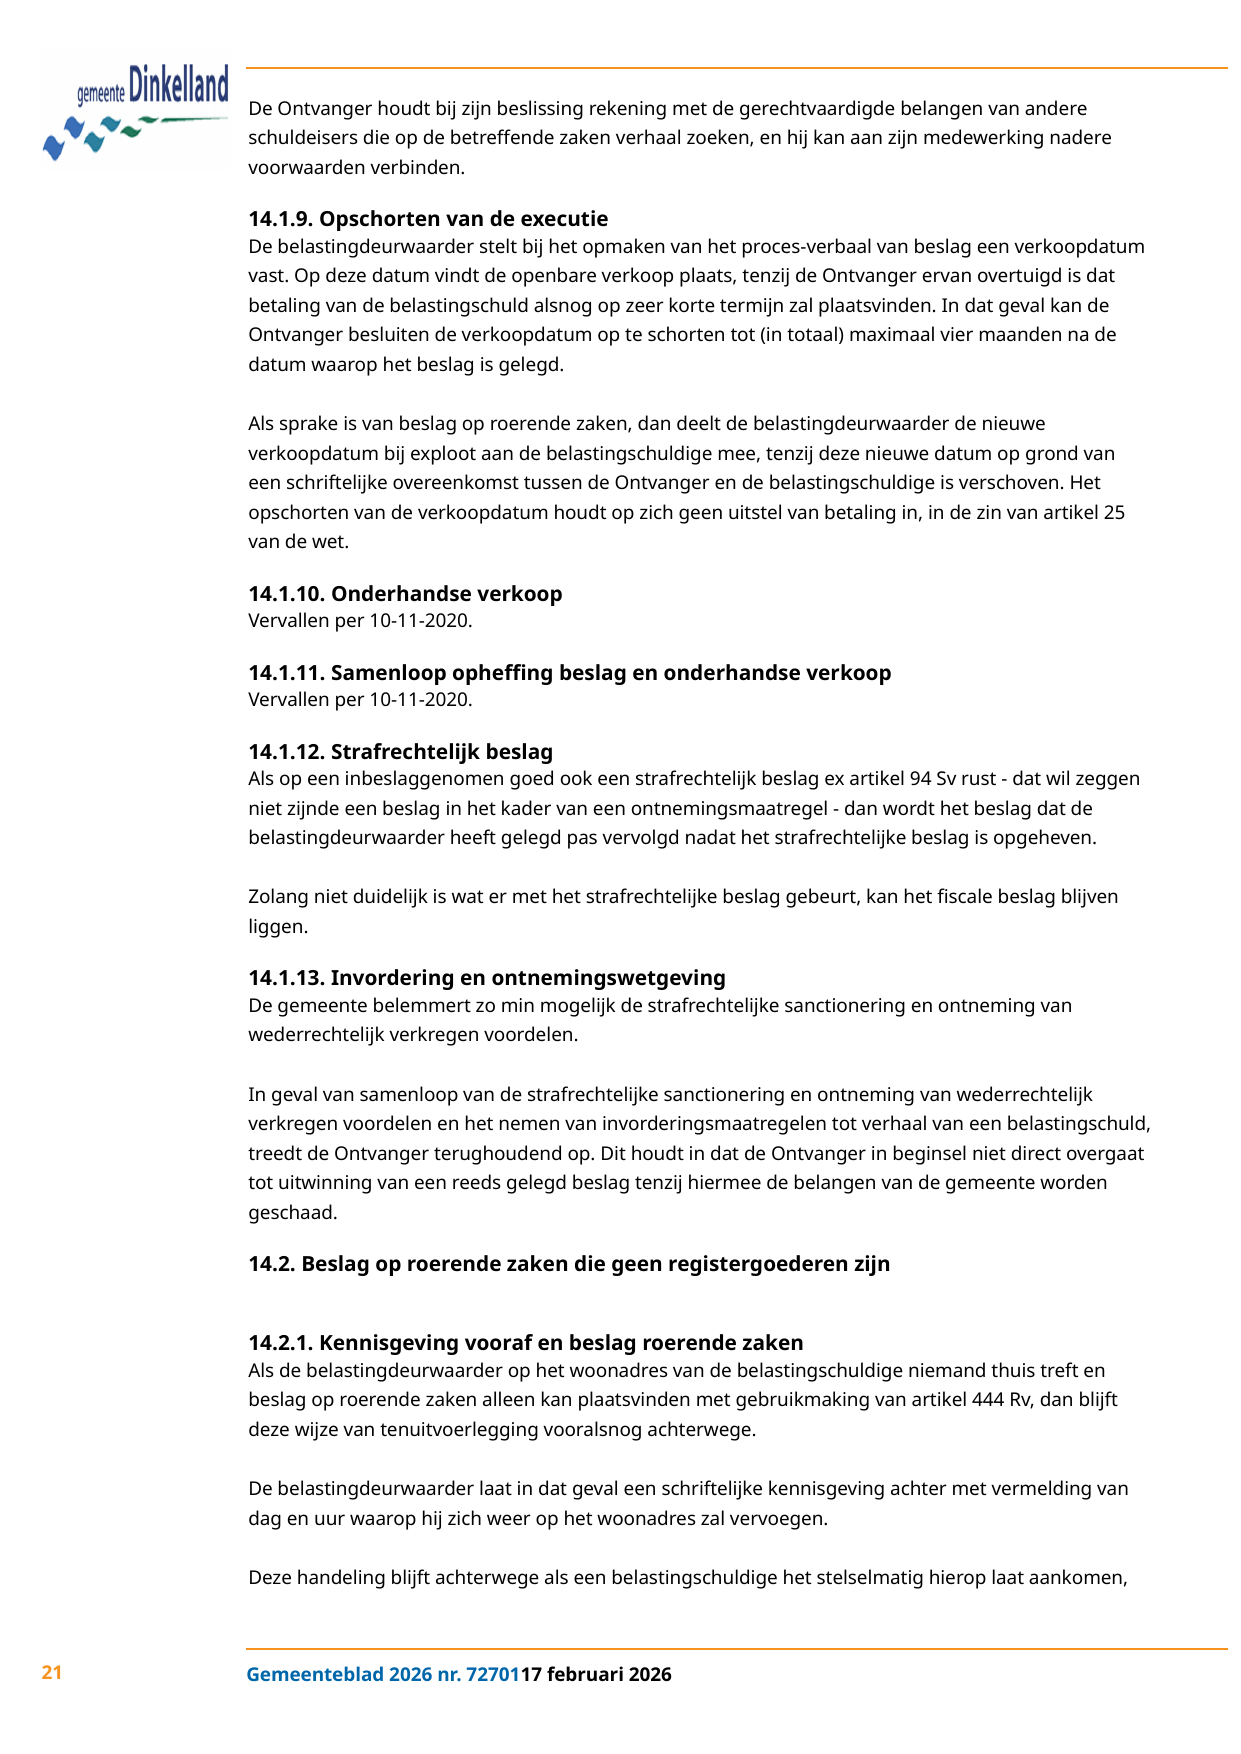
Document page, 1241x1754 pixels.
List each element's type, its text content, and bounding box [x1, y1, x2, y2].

text Vervallen per 10-11-2020. [248, 686, 1152, 712]
text 14.1.11. Samenloop opheffing beslag en onderhandse verkoop [248, 658, 1152, 686]
text Als op een inbeslaggenomen goed ook een strafrechtelijk beslag ex artikel 94 Sv rust - dat wil zeggen niet zijnde een beslag in het kader van een ontnemingsmaatregel - dan wordt het beslag dat de belastingdeurwaarder heeft gelegd pas vervolgd nadat het strafrechtelijke beslag is opgeheven. [248, 765, 1152, 850]
text In geval van samenloop van de strafrechtelijke sanctionering en ontneming van wederrechtelijk verkregen voordelen en het nemen van invorderingsmaatregelen tot verhaal van een belastingschuld, treedt de Ontvanger terughoudend op. Dit houdt in dat de Ontvanger in beginsel niet direct overgaat tot uitwinning van een reeds gelegd beslag tenzij hiermee de belangen van de gemeente worden geschaad. [248, 1081, 1152, 1225]
text 14.1.9. Opschorten van de executie [248, 204, 1152, 233]
text De Ontvanger houdt bij zijn beslissing rekening met de gerechtvaardigde belangen van andere schuldeisers die op de betreffende zaken verhaal zoeken, en hij kan aan zijn medewerking nadere voorwaarden verbinden. [248, 95, 1152, 180]
text Vervallen per 10-11-2020. [248, 607, 1152, 633]
text 14.1.12. Strafrechtelijk beslag [248, 737, 1152, 765]
text 14.1.13. Invordering en ontnemingswetgeving [248, 963, 1152, 992]
text De belastingdeurwaarder stelt bij het opmaken van het proces-verbaal van beslag een verkoopdatum vast. Op deze datum vindt de openbare verkoop plaats, tenzij de Ontvanger ervan overtuigd is dat betaling van de belastingschuld alsnog op zeer korte termijn zal plaatsvinden. In dat geval kan de Ontvanger besluiten de verkoopdatum op te schorten tot (in totaal) maximaal vier maanden na de datum waarop het beslag is gelegd. [248, 233, 1152, 377]
text 14.2. Beslag op roerende zaken die geen registergoederen zijn [248, 1249, 1152, 1278]
picture [41, 47, 231, 172]
text 14.1.10. Onderhandse verkoop [248, 579, 1152, 607]
text De belastingdeurwaarder laat in dat geval een schriftelijke kennisgeving achter met vermelding van dag en uur waarop hij zich weer op het woonadres zal vervoegen. [248, 1475, 1152, 1530]
text Als sprake is van beslag op roerende zaken, dan deelt de belastingdeurwaarder de nieuwe verkoopdatum bij exploot aan de belastingschuldige mee, tenzij deze nieuwe datum op grond van een schriftelijke overeenkomst tussen de Ontvanger en de belastingschuldige is verschoven. Het opschorten van de verkoopdatum houdt op zich geen uitstel van betaling in, in de zin van artikel 25 van de wet. [248, 410, 1152, 554]
text Als de belastingdeurwaarder op het woonadres van de belastingschuldige niemand thuis treft en beslag op roerende zaken alleen kan plaatsvinden met gebruikmaking van artikel 444 Rv, dan blijft deze wijze van tenuitvoerlegging vooralsnog achterwege. [248, 1357, 1152, 1442]
text Deze handeling blijft achterwege als een belastingschuldige het stelselmatig hierop laat aankomen, [248, 1564, 1152, 1589]
text Zolang niet duidelijk is wat er met het strafrechtelijke beslag gebeurt, kan het fiscale beslag blijven liggen. [248, 883, 1152, 939]
text De gemeente belemmert zo min mogelijk de strafrechtelijke sanctionering en ontneming van wederrechtelijk verkregen voordelen. [248, 992, 1152, 1047]
text 14.2.1. Kennisgeving vooraf en beslag roerende zaken [248, 1328, 1152, 1357]
